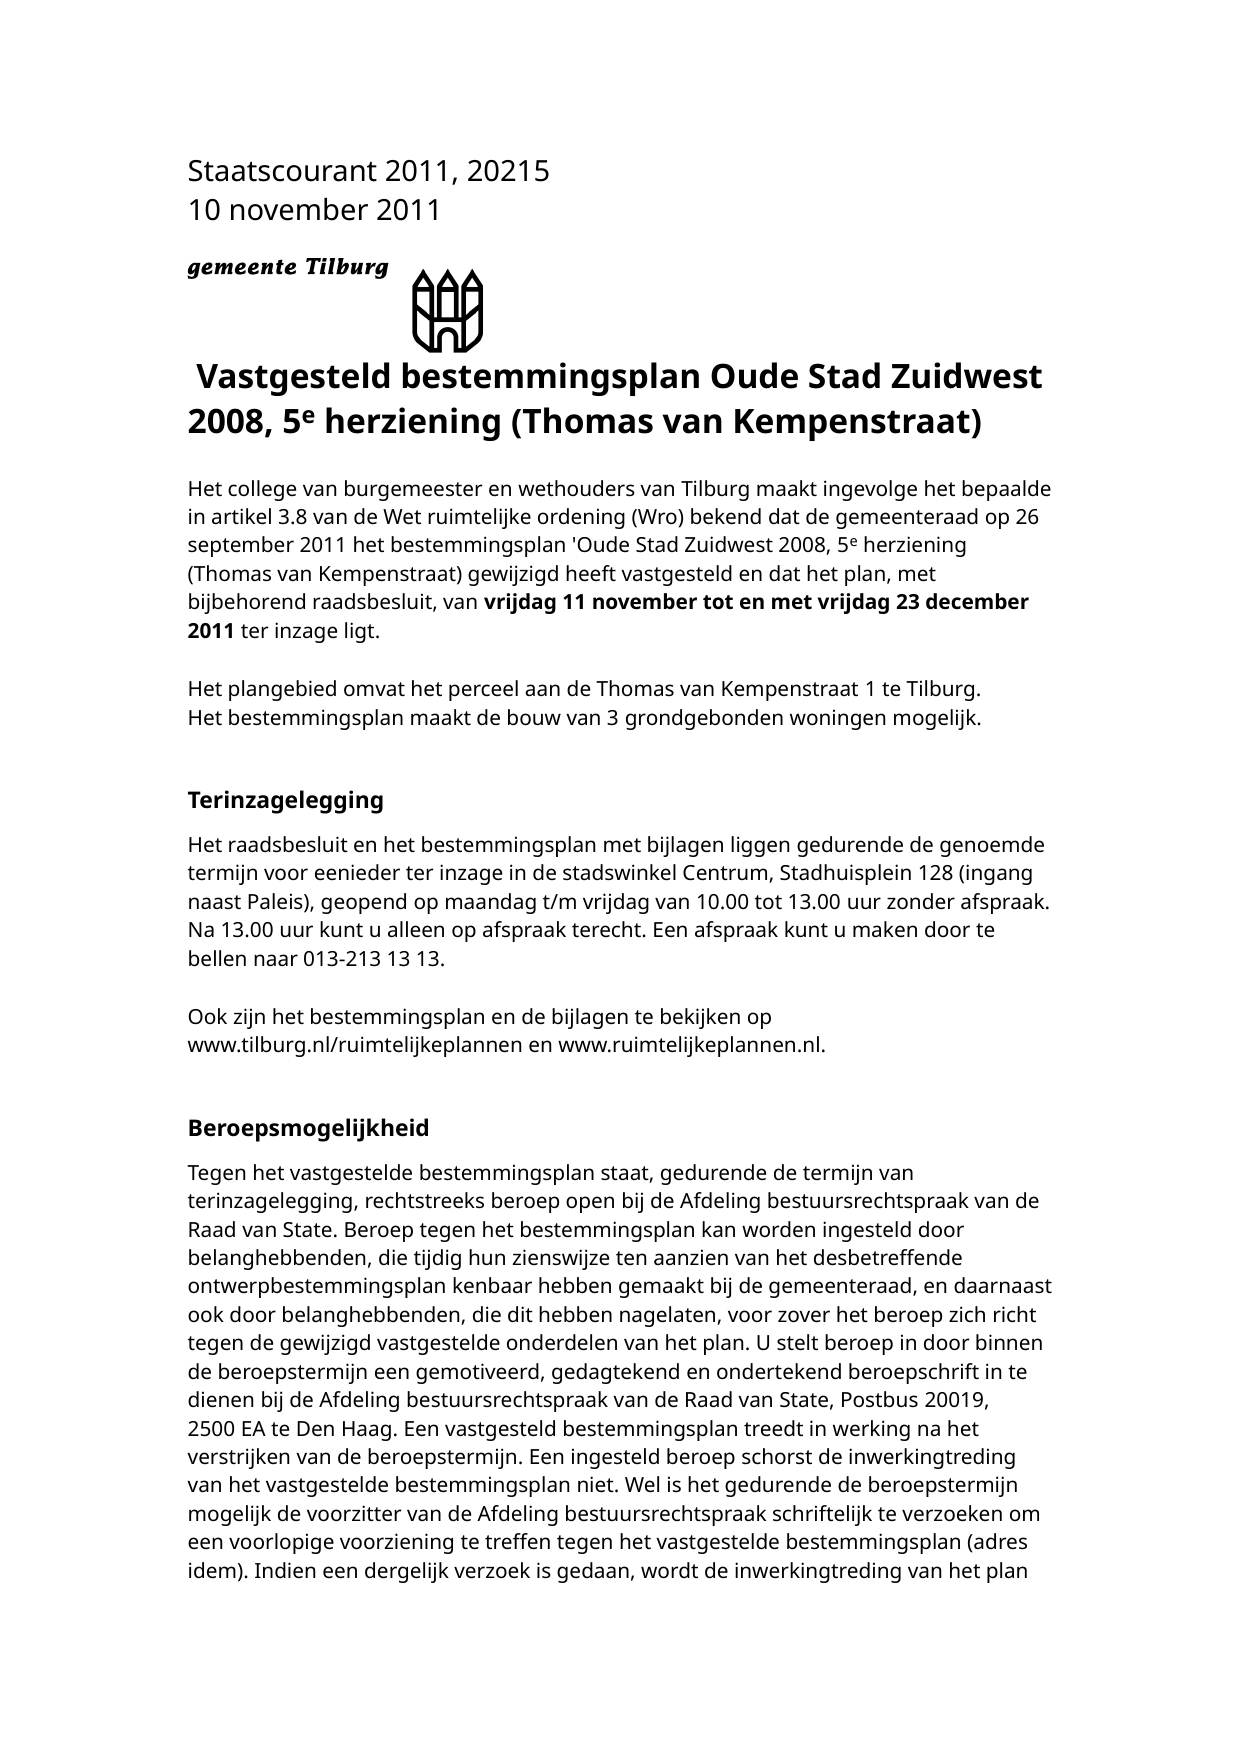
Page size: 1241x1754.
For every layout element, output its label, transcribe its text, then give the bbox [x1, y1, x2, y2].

text Het raadsbesluit en het bestemmingsplan met bijlagen liggen gedurende de genoemde termijn voor eenieder ter inzage in de stadswinkel Centrum, Stadhuisplein 128 (ingang naast Paleis), geopend op maandag t/m vrijdag van 10.00 tot 13.00 uur zonder afspraak. Na 13.00 uur kunt u alleen op afspraak terecht. Een afspraak kunt u maken door te bellen naar 013-213 13 13. [187, 830, 1053, 972]
picture [187, 258, 484, 353]
text Het college van burgemeester en wethouders van Tilburg maakt ingevolge het bepaalde in artikel 3.8 van de Wet ruimtelijke ordening (Wro) bekend dat de gemeenteraad op 26 september 2011 het bestemmingsplan 'Oude Stad Zuidwest 2008, 5e herziening (Thomas van Kempenstraat) gewijzigd heeft vastgesteld en dat het plan, met bijbehorend raadsbesluit, van vrijdag 11 november tot en met vrijdag 23 december 2011 ter inzage ligt. [187, 474, 1053, 644]
text 10 november 2011 [187, 190, 1053, 229]
subtitle Vastgesteld bestemmingsplan Oude Stad Zuidwest 2008, 5e herziening (Thomas van Kempenstraat) [187, 271, 1053, 444]
subtitle Beroepsmogelijkheid [187, 1112, 1053, 1143]
text Het plangebied omvat het perceel aan de Thomas van Kempenstraat 1 te Tilburg. [187, 674, 1053, 703]
text Staatscourant 2011, 20215 [187, 150, 1053, 190]
text Ook zijn het bestemmingsplan en de bijlagen te bekijken op www.tilburg.nl/ruimtelijkeplannen en www.ruimtelijkeplannen.nl. [187, 1002, 1053, 1059]
text Tegen het vastgestelde bestemmingsplan staat, gedurende de termijn van terinzagelegging, rechtstreeks beroep open bij de Afdeling bestuursrechtspraak van de Raad van State. Beroep tegen het bestemmingsplan kan worden ingesteld door belanghebbenden, die tijdig hun zienswijze ten aanzien van het desbetreffende ontwerpbestemmingsplan kenbaar hebben gemaakt bij de gemeenteraad, en daarnaast ook door belanghebbenden, die dit hebben nagelaten, voor zover het beroep zich richt tegen de gewijzigd vastgestelde onderdelen van het plan. U stelt beroep in door binnen de beroepstermijn een gemotiveerd, gedagtekend en ondertekend beroepschrift in te dienen bij de Afdeling bestuursrechtspraak van de Raad van State, Postbus 20019, 2500 EA te Den Haag. Een vastgesteld bestemmingsplan treedt in werking na het verstrijken van de beroepstermijn. Een ingesteld beroep schorst de inwerkingtreding van het vastgestelde bestemmingsplan niet. Wel is het gedurende de beroepstermijn mogelijk de voorzitter van de Afdeling bestuursrechtspraak schriftelijk te verzoeken om een voorlopige voorziening te treffen tegen het vastgestelde bestemmingsplan (adres idem). Indien een dergelijk verzoek is gedaan, wordt de inwerkingtreding van het plan [187, 1158, 1053, 1584]
text Het bestemmingsplan maakt de bouw van 3 grondgebonden woningen mogelijk. [187, 703, 1053, 731]
subtitle Terinzagelegging [187, 784, 1053, 815]
